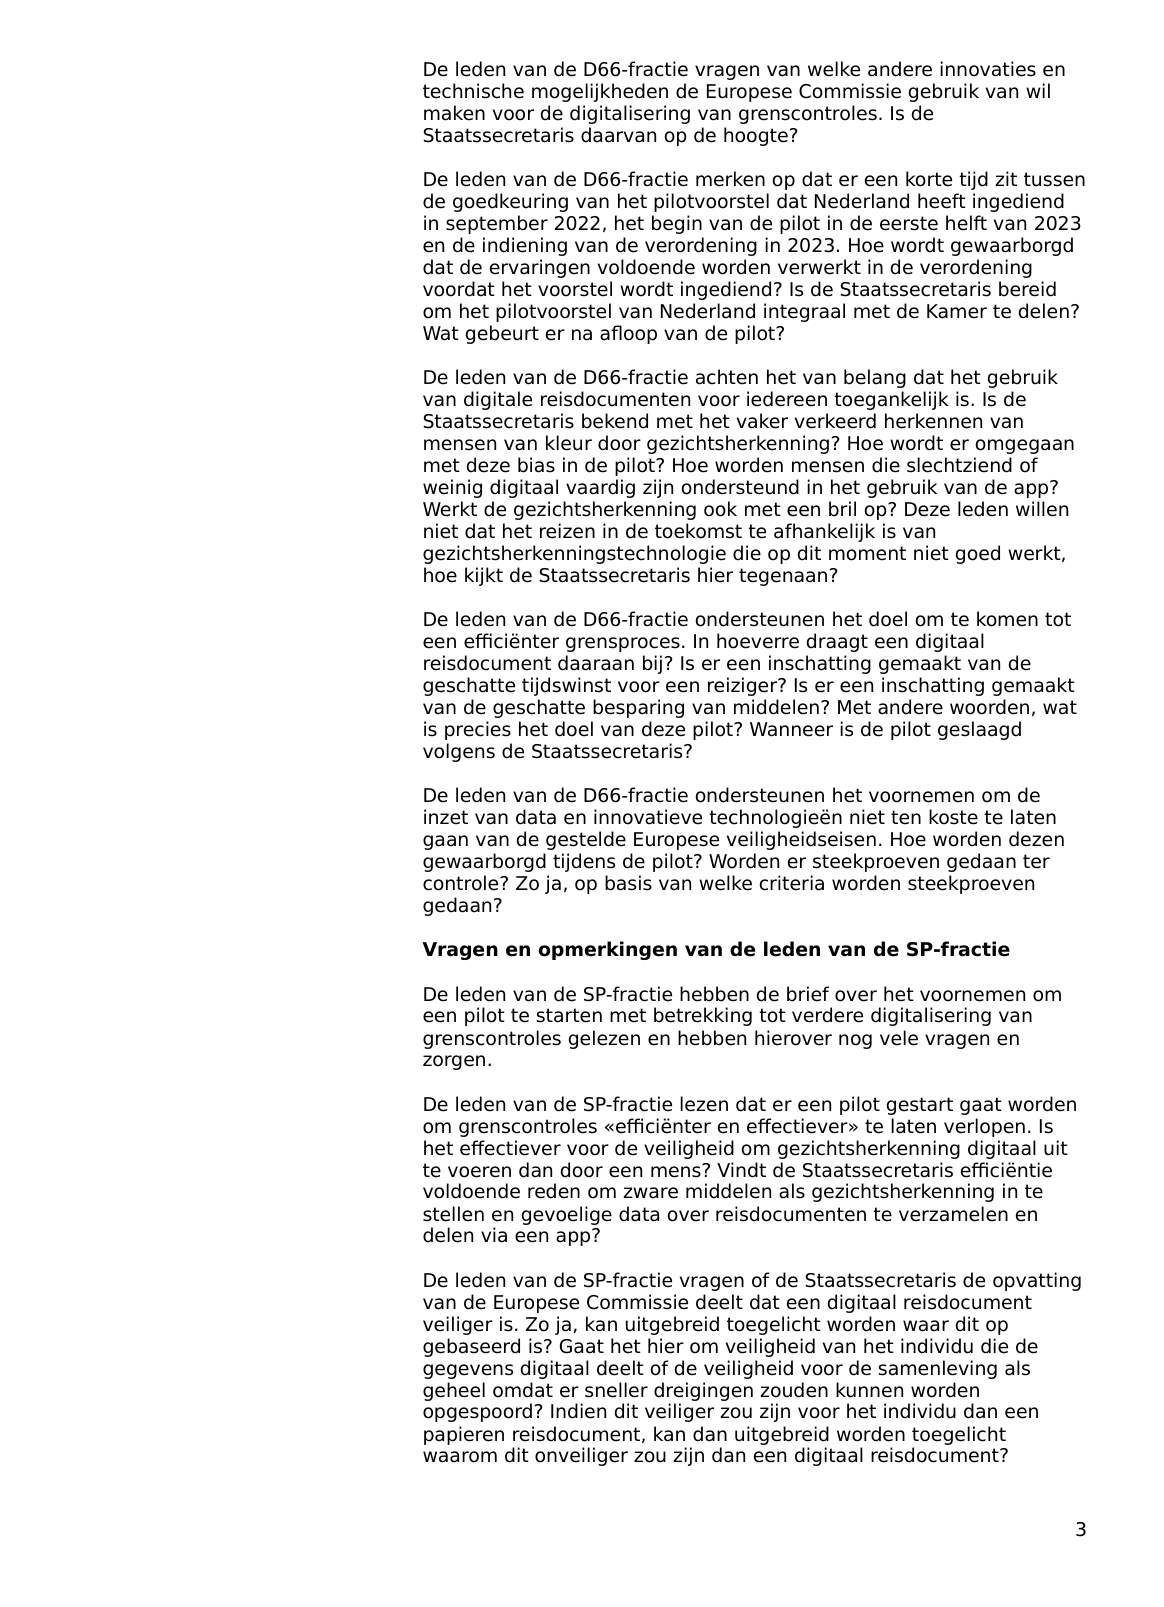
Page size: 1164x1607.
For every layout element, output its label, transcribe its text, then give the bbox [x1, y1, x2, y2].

text De leden van de SP-fractie lezen dat er een pilot gestart gaat worden om grenscontroles «efficiënter en effectiever» te laten verlopen. Is het effectiever voor de veiligheid om gezichtsherkenning digitaal uit te voeren dan door een mens? Vindt de Staatssecretaris efficiëntie voldoende reden om zware middelen als gezichtsherkenning in te stellen en gevoelige data over reisdocumenten te verzamelen en delen via een app? [422, 1093, 1087, 1247]
text De leden van de SP-fractie hebben de brief over het voornemen om een pilot te starten met betrekking tot verdere digitalisering van grenscontroles gelezen en hebben hierover nog vele vragen en zorgen. [422, 983, 1087, 1071]
subtitle Vragen en opmerkingen van de leden van de SP-fractie [422, 939, 1087, 961]
text De leden van de D66-fractie merken op dat er een korte tijd zit tussen de goedkeuring van het pilotvoorstel dat Nederland heeft ingediend in september 2022, het begin van de pilot in de eerste helft van 2023 en de indiening van de verordening in 2023. Hoe wordt gewaarborgd dat de ervaringen voldoende worden verwerkt in de verordening voordat het voorstel wordt ingediend? Is de Staatssecretaris bereid om het pilotvoorstel van Nederland integraal met de Kamer te delen? Wat gebeurt er na afloop van de pilot? [422, 169, 1087, 345]
text De leden van de SP-fractie vragen of de Staatssecretaris de opvatting van de Europese Commissie deelt dat een digitaal reisdocument veiliger is. Zo ja, kan uitgebreid toegelicht worden waar dit op gebaseerd is? Gaat het hier om veiligheid van het individu die de gegevens digitaal deelt of de veiligheid voor de samenleving als geheel omdat er sneller dreigingen zouden kunnen worden opgespoord? Indien dit veiliger zou zijn voor het individu dan een papieren reisdocument, kan dan uitgebreid worden toegelicht waarom dit onveiliger zou zijn dan een digitaal reisdocument? [422, 1269, 1087, 1467]
text De leden van de D66-fractie achten het van belang dat het gebruik van digitale reisdocumenten voor iedereen toegankelijk is. Is de Staatssecretaris bekend met het vaker verkeerd herkennen van mensen van kleur door gezichtsherkenning? Hoe wordt er omgegaan met deze bias in de pilot? Hoe worden mensen die slechtziend of weinig digitaal vaardig zijn ondersteund in het gebruik van de app? Werkt de gezichtsherkenning ook met een bril op? Deze leden willen niet dat het reizen in de toekomst te afhankelijk is van gezichtsherkenningstechnologie die op dit moment niet goed werkt, hoe kijkt de Staatssecretaris hier tegenaan? [422, 367, 1087, 587]
text De leden van de D66-fractie vragen van welke andere innovaties en technische mogelijkheden de Europese Commissie gebruik van wil maken voor de digitalisering van grenscontroles. Is de Staatssecretaris daarvan op de hoogte? [422, 59, 1087, 147]
text De leden van de D66-fractie ondersteunen het doel om te komen tot een efficiënter grensproces. In hoeverre draagt een digitaal reisdocument daaraan bij? Is er een inschatting gemaakt van de geschatte tijdswinst voor een reiziger? Is er een inschatting gemaakt van de geschatte besparing van middelen? Met andere woorden, wat is precies het doel van deze pilot? Wanneer is de pilot geslaagd volgens de Staatssecretaris? [422, 609, 1087, 763]
text De leden van de D66-fractie ondersteunen het voornemen om de inzet van data en innovatieve technologieën niet ten koste te laten gaan van de gestelde Europese veiligheidseisen. Hoe worden dezen gewaarborgd tijdens de pilot? Worden er steekproeven gedaan ter controle? Zo ja, op basis van welke criteria worden steekproeven gedaan? [422, 785, 1087, 917]
